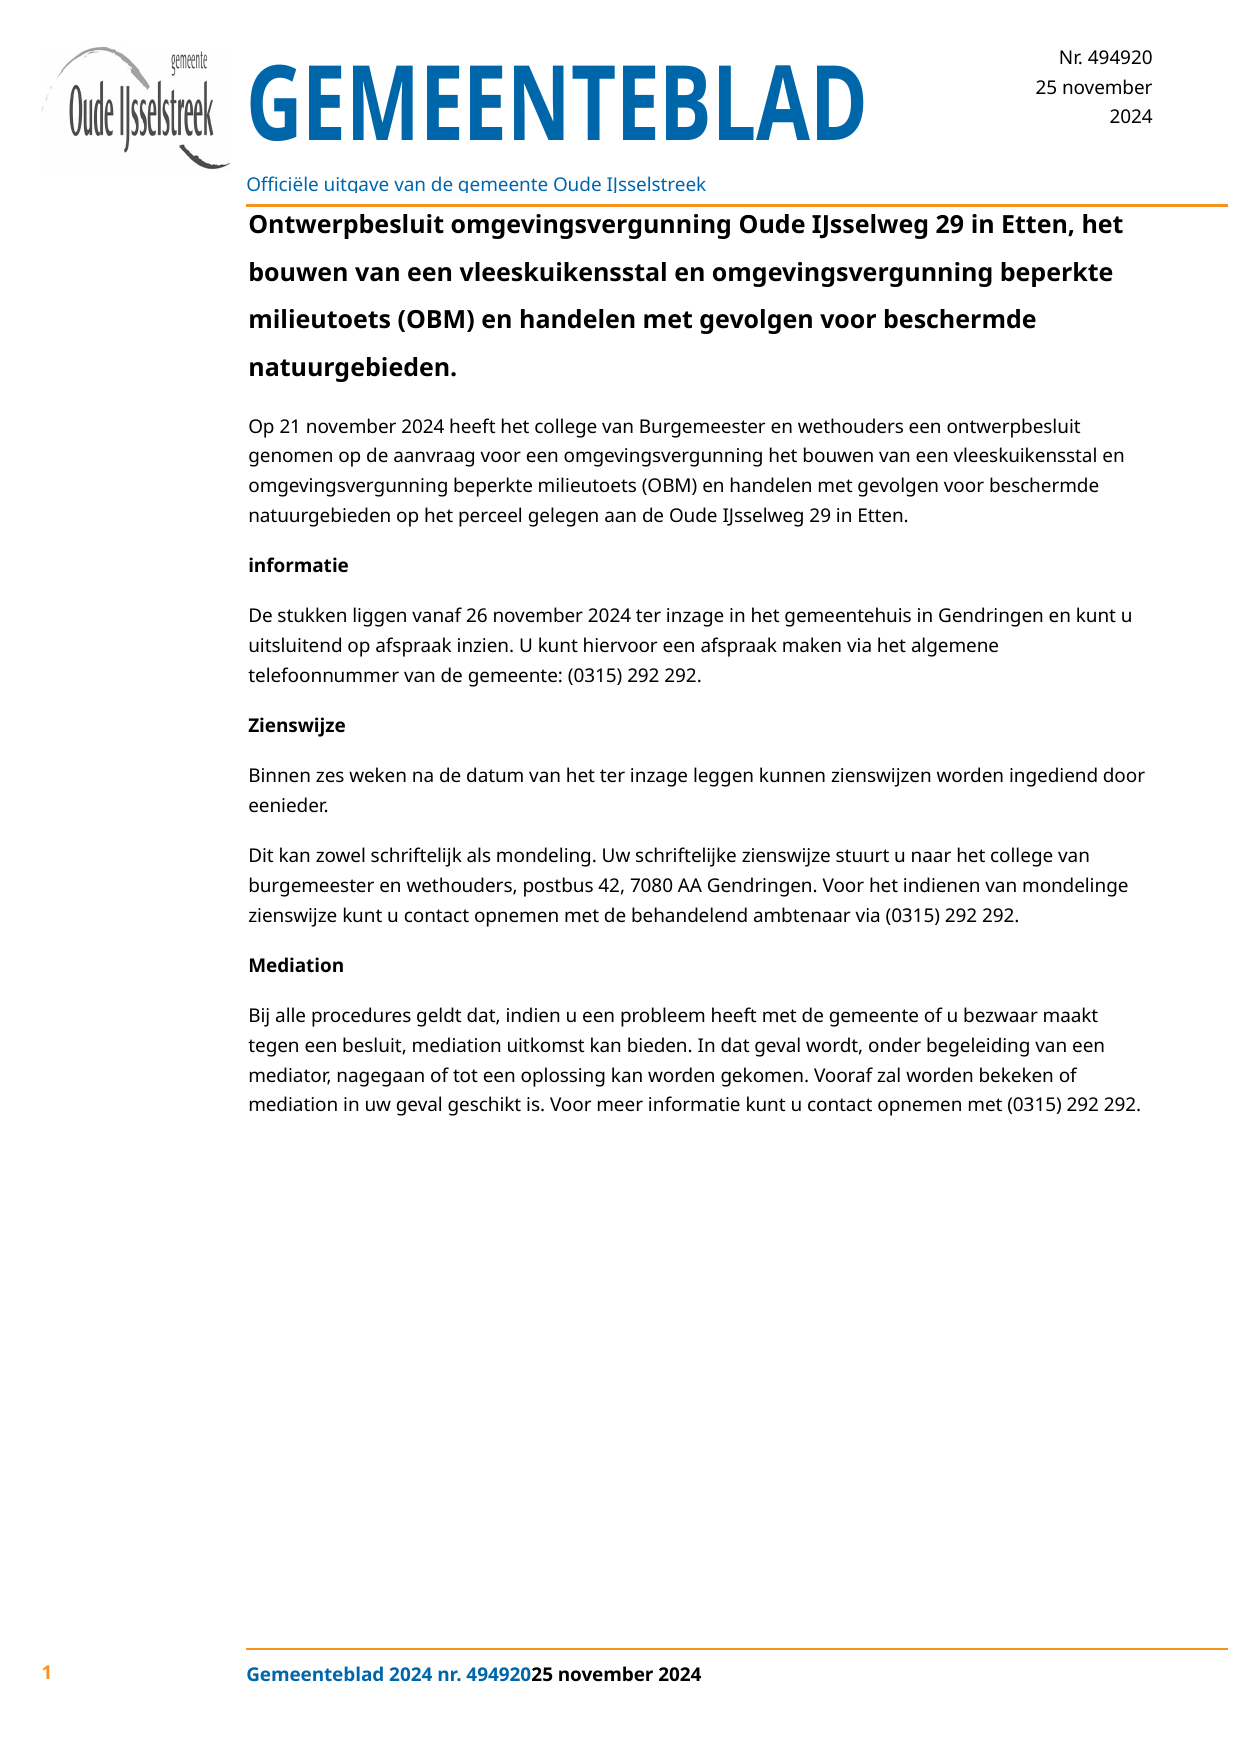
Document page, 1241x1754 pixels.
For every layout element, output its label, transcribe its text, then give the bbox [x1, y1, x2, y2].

text Zienswijze [248, 712, 1152, 738]
text Mediation [248, 952, 1152, 978]
text Ontwerpbesluit omgevingsvergunning Oude IJsselweg 29 in Etten, het bouwen van een vleeskuikensstal en omgevingsvergunning beperkte milieutoets (OBM) en handelen met gevolgen voor beschermde natuurgebieden. [248, 207, 1152, 384]
text Bij alle procedures geldt dat, indien u een probleem heeft met de gemeente of u bezwaar maakt tegen een besluit, mediation uitkomst kan bieden. In dat geval wordt, onder begeleiding van een mediator, nagegaan of tot een oplossing kan worden gekomen. Vooraf zal worden bekeken of mediation in uw geval geschikt is. Voor meer informatie kunt u contact opnemen met (0315) 292 292. [248, 1003, 1152, 1117]
text De stukken liggen vanaf 26 november 2024 ter inzage in het gemeentehuis in Gendringen en kunt u uitsluitend op afspraak inzien. U kunt hiervoor een afspraak maken via het algemene telefoonnummer van de gemeente: (0315) 292 292. [248, 603, 1152, 688]
text Binnen zes weken na de datum van het ter inzage leggen kunnen zienswijzen worden ingediend door eenieder. [248, 763, 1152, 818]
text informatie [248, 552, 1152, 578]
picture [41, 47, 231, 172]
text Dit kan zowel schriftelijk als mondeling. Uw schriftelijke zienswijze stuurt u naar het college van burgemeester en wethouders, postbus 42, 7080 AA Gendringen. Voor het indienen van mondelinge zienswijze kunt u contact opnemen met de behandelend ambtenaar via (0315) 292 292. [248, 843, 1152, 928]
text Op 21 november 2024 heeft het college van Burgemeester en wethouders een ontwerpbesluit genomen op de aanvraag voor een omgevingsvergunning het bouwen van een vleeskuikensstal en omgevingsvergunning beperkte milieutoets (OBM) en handelen met gevolgen voor beschermde natuurgebieden op het perceel gelegen aan de Oude IJsselweg 29 in Etten. [248, 413, 1152, 528]
